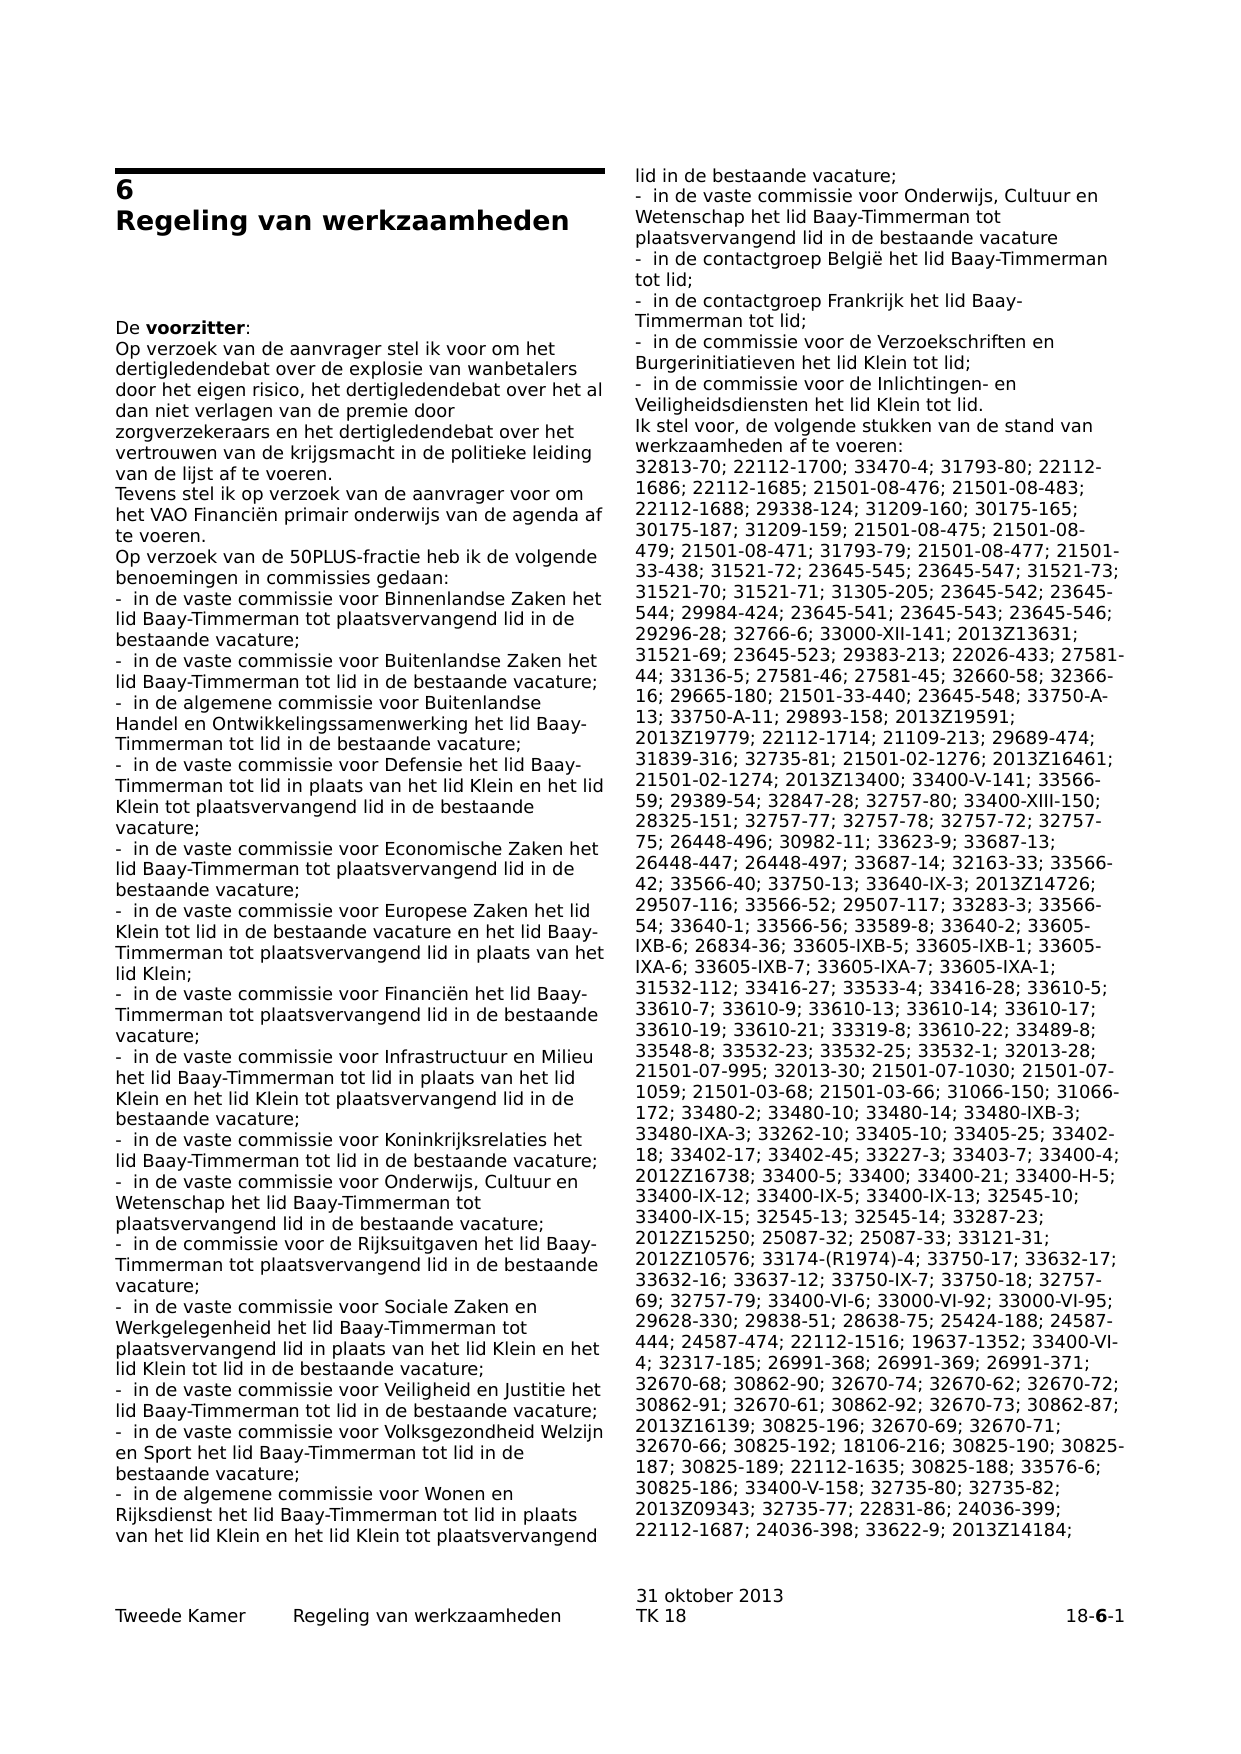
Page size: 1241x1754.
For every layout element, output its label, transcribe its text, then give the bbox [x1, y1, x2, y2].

title 6 Regeling van werkzaamheden [115, 174, 605, 237]
list in de vaste commissie voor Defensie het lid Baay-Timmerman tot lid in plaats van het lid Klein en het lid Klein tot plaatsvervangend lid in de bestaande vacature; [115, 755, 605, 838]
text 32813-70; 22112-1700; 33470-4; 31793-80; 22112-1686; 22112-1685; 21501-08-476; 21501-08-483; 22112-1688; 29338-124; 31209-160; 30175-165; 30175-187; 31209-159; 21501-08-475; 21501-08-479; 21501-08-471; 31793-79; 21501-08-477; 21501-33-438; 31521-72; 23645-545; 23645-547; 31521-73; 31521-70; 31521-71; 31305-205; 23645-542; 23645-544; 29984-424; 23645-541; 23645-543; 23645-546; 29296-28; 32766-6; 33000-XII-141; 2013Z13631; 31521-69; 23645-523; 29383-213; 22026-433; 27581-44; 33136-5; 27581-46; 27581-45; 32660-58; 32366-16; 29665-180; 21501-33-440; 23645-548; 33750-A-13; 33750-A-11; 29893-158; 2013Z19591; 2013Z19779; 22112-1714; 21109-213; 29689-474; 31839-316; 32735-81; 21501-02-1276; 2013Z16461; 21501-02-1274; 2013Z13400; 33400-V-141; 33566-59; 29389-54; 32847-28; 32757-80; 33400-XIII-150; 28325-151; 32757-77; 32757-78; 32757-72; 32757-75; 26448-496; 30982-11; 33623-9; 33687-13; 26448-447; 26448-497; 33687-14; 32163-33; 33566-42; 33566-40; 33750-13; 33640-IX-3; 2013Z14726; 29507-116; 33566-52; 29507-117; 33283-3; 33566-54; 33640-1; 33566-56; 33589-8; 33640-2; 33605-IXB-6; 26834-36; 33605-IXB-5; 33605-IXB-1; 33605-IXA-6; 33605-IXB-7; 33605-IXA-7; 33605-IXA-1; 31532-112; 33416-27; 33533-4; 33416-28; 33610-5; 33610-7; 33610-9; 33610-13; 33610-14; 33610-17; 33610-19; 33610-21; 33319-8; 33610-22; 33489-8; 33548-8; 33532-23; 33532-25; 33532-1; 32013-28; 21501-07-995; 32013-30; 21501-07-1030; 21501-07-1059; 21501-03-68; 21501-03-66; 31066-150; 31066-172; 33480-2; 33480-10; 33480-14; 33480-IXB-3; 33480-IXA-3; 33262-10; 33405-10; 33405-25; 33402-18; 33402-17; 33402-45; 33227-3; 33403-7; 33400-4; 2012Z16738; 33400-5; 33400; 33400-21; 33400-H-5; 33400-IX-12; 33400-IX-5; 33400-IX-13; 32545-10; 33400-IX-15; 32545-13; 32545-14; 33287-23; 2012Z15250; 25087-32; 25087-33; 33121-31; 2012Z10576; 33174-(R1974)-4; 33750-17; 33632-17; 33632-16; 33637-12; 33750-IX-7; 33750-18; 32757-69; 32757-79; 33400-VI-6; 33000-VI-92; 33000-VI-95; 29628-330; 29838-51; 28638-75; 25424-188; 24587-444; 24587-474; 22112-1516; 19637-1352; 33400-VI-4; 32317-185; 26991-368; 26991-369; 26991-371; 32670-68; 30862-90; 32670-74; 32670-62; 32670-72; 30862-91; 32670-61; 30862-92; 32670-73; 30862-87; 2013Z16139; 30825-196; 32670-69; 32670-71; 32670-66; 30825-192; 18106-216; 30825-190; 30825-187; 30825-189; 22112-1635; 30825-188; 33576-6; 30825-186; 33400-V-158; 32735-80; 32735-82; 2013Z09343; 32735-77; 22831-86; 24036-399; 22112-1687; 24036-398; 33622-9; 2013Z14184; [635, 457, 1125, 1540]
list in de vaste commissie voor Sociale Zaken en Werkgelegenheid het lid Baay-Timmerman tot plaatsvervangend lid in plaats van het lid Klein en het lid Klein tot lid in de bestaande vacature; [115, 1297, 605, 1380]
text Ik stel voor, de volgende stukken van de stand van werkzaamheden af te voeren: [635, 415, 1125, 457]
list in de vaste commissie voor Economische Zaken het lid Baay-Timmerman tot plaatsvervangend lid in de bestaande vacature; [115, 838, 605, 901]
list in de vaste commissie voor Koninkrijksrelaties het lid Baay-Timmerman tot lid in de bestaande vacature; [115, 1130, 605, 1172]
list in de vaste commissie voor Veiligheid en Justitie het lid Baay-Timmerman tot lid in de bestaande vacature; [115, 1380, 605, 1422]
list in de commissie voor de Verzoekschriften en Burgerinitiatieven het lid Klein tot lid; [635, 332, 1125, 374]
list in de algemene commissie voor Wonen en Rijksdienst het lid Baay-Timmerman tot lid in plaats van het lid Klein en het lid Klein tot plaatsvervangend [115, 1484, 605, 1547]
text De voorzitter: [115, 318, 605, 338]
text Tevens stel ik op verzoek van de aanvrager voor om het VAO Financiën primair onderwijs van de agenda af te voeren. [115, 484, 605, 547]
list in de vaste commissie voor Infrastructuur en Milieu het lid Baay-Timmerman tot lid in plaats van het lid Klein en het lid Klein tot plaatsvervangend lid in de bestaande vacature; [115, 1047, 605, 1130]
list lid in de bestaande vacature; [635, 165, 1125, 186]
list in de vaste commissie voor Binnenlandse Zaken het lid Baay-Timmerman tot plaatsvervangend lid in de bestaande vacature; [115, 588, 605, 651]
list in de vaste commissie voor Onderwijs, Cultuur en Wetenschap het lid Baay-Timmerman tot plaatsvervangend lid in de bestaande vacature; [115, 1172, 605, 1234]
list in de commissie voor de Rijksuitgaven het lid Baay-Timmerman tot plaatsvervangend lid in de bestaande vacature; [115, 1234, 605, 1297]
list in de vaste commissie voor Europese Zaken het lid Klein tot lid in de bestaande vacature en het lid Baay-Timmerman tot plaatsvervangend lid in plaats van het lid Klein; [115, 901, 605, 984]
list in de vaste commissie voor Volksgezondheid Welzijn en Sport het lid Baay-Timmerman tot lid in de bestaande vacature; [115, 1422, 605, 1484]
list in de contactgroep Frankrijk het lid Baay-Timmerman tot lid; [635, 290, 1125, 332]
list in de contactgroep België het lid Baay-Timmerman tot lid; [635, 249, 1125, 290]
list in de algemene commissie voor Buitenlandse Handel en Ontwikkelingssamenwerking het lid Baay-Timmerman tot lid in de bestaande vacature; [115, 692, 605, 755]
text Op verzoek van de 50PLUS-fractie heb ik de volgende benoemingen in commissies gedaan: [115, 547, 605, 588]
list in de commissie voor de Inlichtingen- en Veiligheidsdiensten het lid Klein tot lid. [635, 374, 1125, 415]
list in de vaste commissie voor Buitenlandse Zaken het lid Baay-Timmerman tot lid in de bestaande vacature; [115, 651, 605, 692]
text Op verzoek van de aanvrager stel ik voor om het dertigledendebat over de explosie van wanbetalers door het eigen risico, het dertigledendebat over het al dan niet verlagen van de premie door zorgverzekeraars en het dertigledendebat over het vertrouwen van de krijgsmacht in de politieke leiding van de lijst af te voeren. [115, 338, 605, 484]
list in de vaste commissie voor Onderwijs, Cultuur en Wetenschap het lid Baay-Timmerman tot plaatsvervangend lid in de bestaande vacature [635, 186, 1125, 249]
list in de vaste commissie voor Financiën het lid Baay-Timmerman tot plaatsvervangend lid in de bestaande vacature; [115, 984, 605, 1047]
